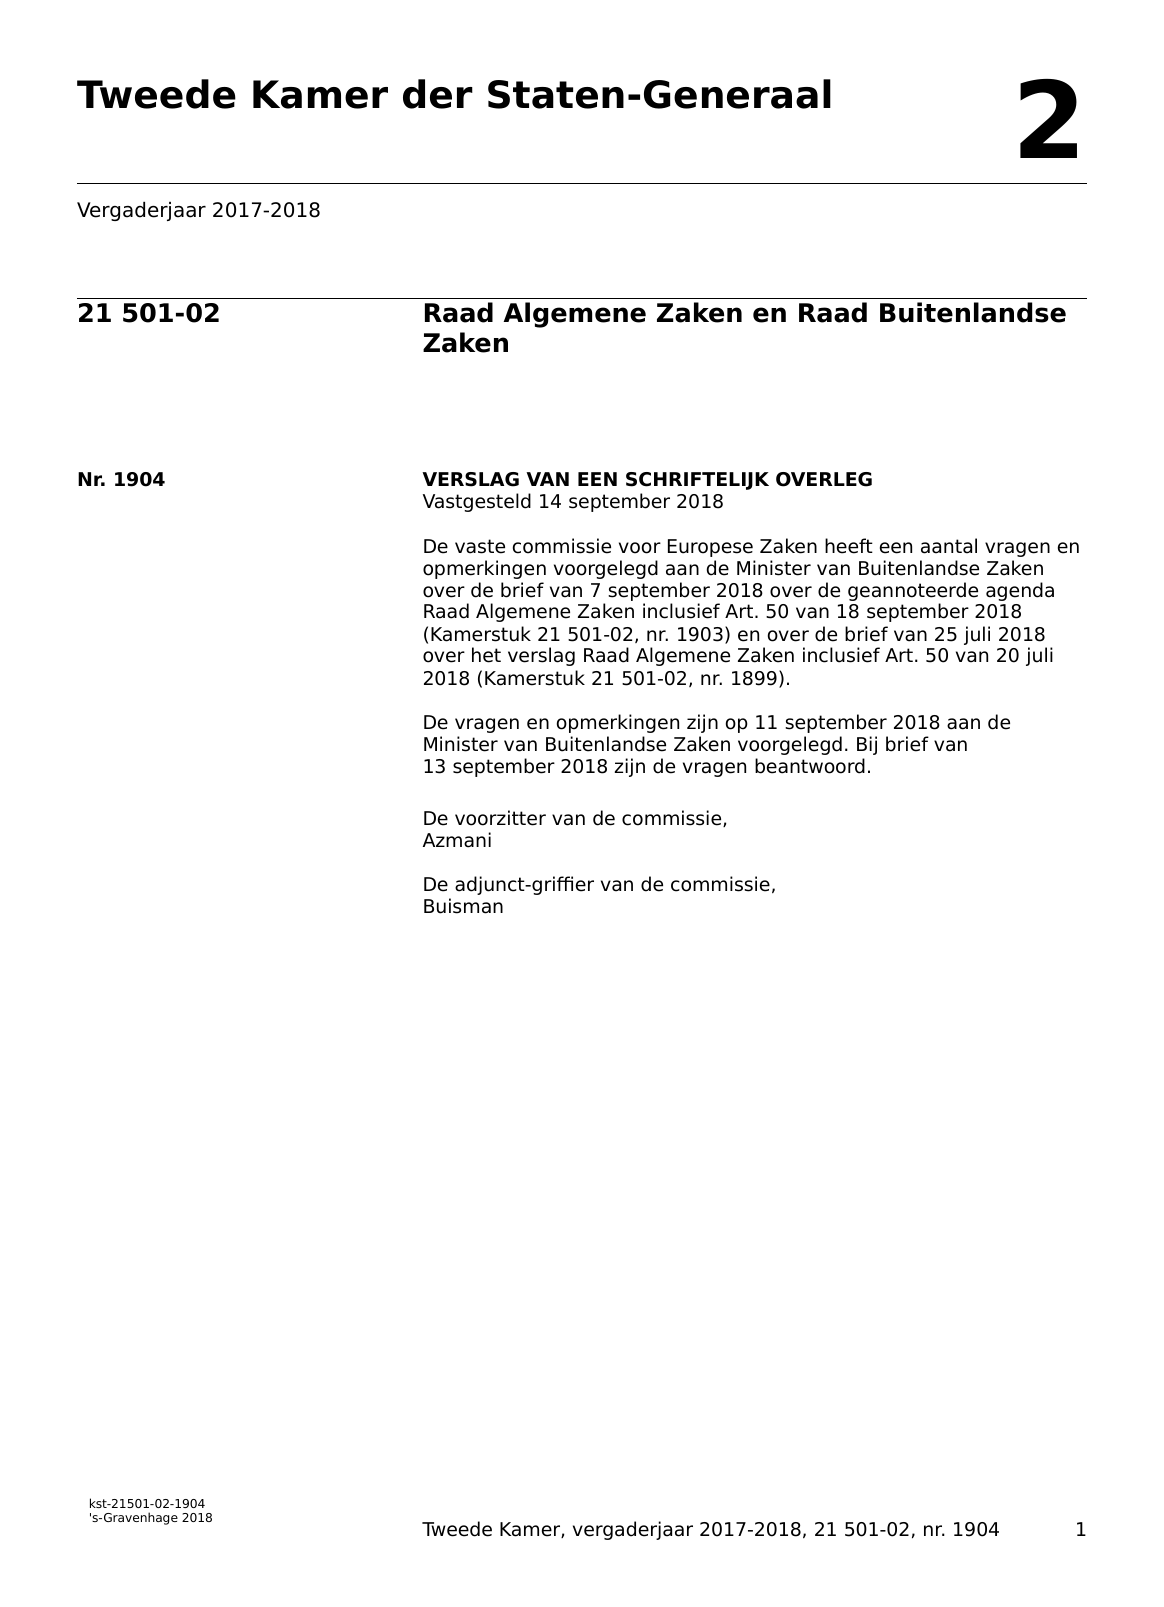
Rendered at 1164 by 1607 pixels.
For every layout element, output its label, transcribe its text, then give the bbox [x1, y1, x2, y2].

text De vragen en opmerkingen zijn op 11 september 2018 aan de Minister van Buitenlandse Zaken voorgelegd. Bij brief van 13 september 2018 zijn de vragen beantwoord. [422, 712, 1087, 777]
table_header Tweede Kamer der Staten-Generaal [77, 59, 886, 183]
subtitle Nr. 1904 VERSLAG VAN EEN SCHRIFTELIJK OVERLEG [77, 469, 1087, 491]
text 's-Gravenhage 2018 [88, 1511, 323, 1525]
table_header 2 [886, 59, 1087, 183]
text De vaste commissie voor Europese Zaken heeft een aantal vragen en opmerkingen voorgelegd aan de Minister van Buitenlandse Zaken over de brief van 7 september 2018 over de geannoteerde agenda Raad Algemene Zaken inclusief Art. 50 van 18 september 2018 (Kamerstuk 21 501-02, nr. 1903) en over de brief van 25 juli 2018 over het verslag Raad Algemene Zaken inclusief Art. 50 van 20 juli 2018 (Kamerstuk 21 501-02, nr. 1899). [422, 536, 1087, 689]
text De adjunct-griffier van de commissie, Buisman [422, 874, 1087, 918]
table_cell Vergaderjaar 2017-2018 [77, 184, 1087, 298]
text kst-21501-02-1904 [88, 1497, 323, 1511]
text De voorzitter van de commissie, Azmani [422, 807, 1087, 851]
subtitle 21 501-02 Raad Algemene Zaken en Raad Buitenlandse Zaken [77, 299, 1087, 358]
text Vastgesteld 14 september 2018 [422, 491, 1087, 513]
